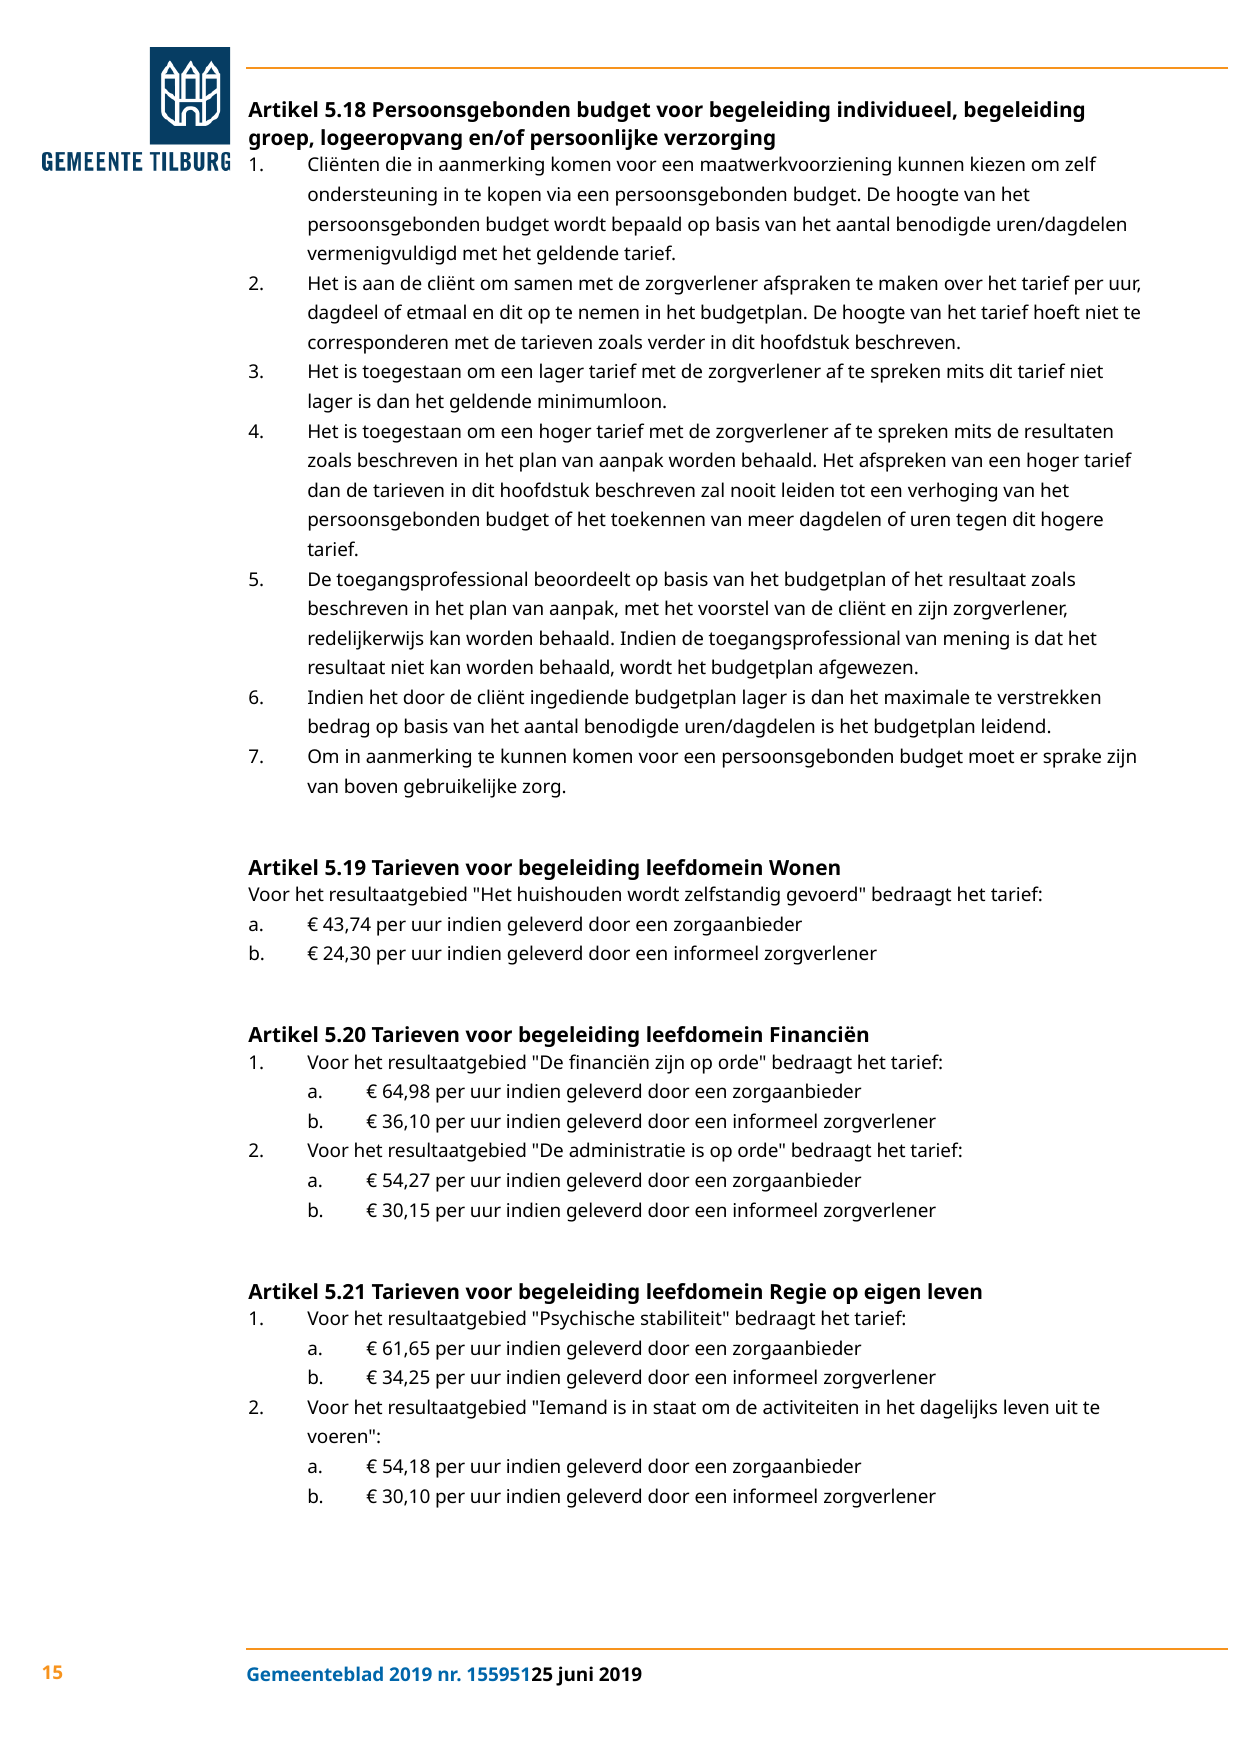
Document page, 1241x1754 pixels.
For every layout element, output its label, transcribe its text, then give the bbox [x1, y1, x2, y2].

picture [41, 47, 231, 172]
list Het is aan de cliënt om samen met de zorgverlener afspraken te maken over het tarief per uur, dagdeel of etmaal en dit op te nemen in het budgetplan. De hoogte van het tarief hoeft niet te corresponderen met de tarieven zoals verder in dit hoofdstuk beschreven. [248, 270, 1152, 355]
list € 43,74 per uur indien geleverd door een zorgaanbieder [248, 911, 1152, 937]
list Indien het door de cliënt ingediende budgetplan lager is dan het maximale te verstrekken bedrag op basis van het aantal benodigde uren/dagdelen is het budgetplan leidend. [248, 684, 1152, 739]
text Artikel 5.18 Persoonsgebonden budget voor begeleiding individueel, begeleiding groep, logeeropvang en/of persoonlijke verzorging [248, 95, 1152, 152]
list € 24,30 per uur indien geleverd door een informeel zorgverlener [248, 941, 1152, 966]
text Voor het resultaatgebied "Het huishouden wordt zelfstandig gevoerd" bedraagt het tarief: [248, 881, 1152, 907]
list € 36,10 per uur indien geleverd door een informeel zorgverlener [307, 1108, 1152, 1134]
list € 30,10 per uur indien geleverd door een informeel zorgverlener [307, 1483, 1152, 1508]
list € 54,27 per uur indien geleverd door een zorgaanbieder [307, 1167, 1152, 1193]
list Voor het resultaatgebied "De financiën zijn op orde" bedraagt het tarief: [248, 1049, 1152, 1075]
text Artikel 5.19 Tarieven voor begeleiding leefdomein Wonen [248, 853, 1152, 881]
list Voor het resultaatgebied "Iemand is in staat om de activiteiten in het dagelijks leven uit te voeren": [248, 1394, 1152, 1449]
list De toegangsprofessional beoordeelt op basis van het budgetplan of het resultaat zoals beschreven in het plan van aanpak, met het voorstel van de cliënt en zijn zorgverlener, redelijkerwijs kan worden behaald. Indien de toegangsprofessional van mening is dat het resultaat niet kan worden behaald, wordt het budgetplan afgewezen. [248, 566, 1152, 680]
text Artikel 5.21 Tarieven voor begeleiding leefdomein Regie op eigen leven [248, 1277, 1152, 1305]
list € 61,65 per uur indien geleverd door een zorgaanbieder [307, 1335, 1152, 1361]
list € 30,15 per uur indien geleverd door een informeel zorgverlener [307, 1197, 1152, 1223]
list Het is toegestaan om een lager tarief met de zorgverlener af te spreken mits dit tarief niet lager is dan het geldende minimumloon. [248, 359, 1152, 414]
list Cliënten die in aanmerking komen voor een maatwerkvoorziening kunnen kiezen om zelf ondersteuning in te kopen via een persoonsgebonden budget. De hoogte van het persoonsgebonden budget wordt bepaald op basis van het aantal benodigde uren/dagdelen vermenigvuldigd met het geldende tarief. [248, 152, 1152, 266]
list Voor het resultaatgebied "Psychische stabiliteit" bedraagt het tarief: [248, 1305, 1152, 1331]
text Artikel 5.20 Tarieven voor begeleiding leefdomein Financiën [248, 1021, 1152, 1049]
list Om in aanmerking te kunnen komen voor een persoonsgebonden budget moet er sprake zijn van boven gebruikelijke zorg. [248, 743, 1152, 799]
list € 34,25 per uur indien geleverd door een informeel zorgverlener [307, 1364, 1152, 1390]
list Voor het resultaatgebied "De administratie is op orde" bedraagt het tarief: [248, 1138, 1152, 1163]
list € 64,98 per uur indien geleverd door een zorgaanbieder [307, 1078, 1152, 1104]
list Het is toegestaan om een hoger tarief met de zorgverlener af te spreken mits de resultaten zoals beschreven in het plan van aanpak worden behaald. Het afspreken van een hoger tarief dan de tarieven in dit hoofdstuk beschreven zal nooit leiden tot een verhoging van het persoonsgebonden budget of het toekennen van meer dagdelen of uren tegen dit hogere tarief. [248, 418, 1152, 562]
list € 54,18 per uur indien geleverd door een zorgaanbieder [307, 1453, 1152, 1479]
